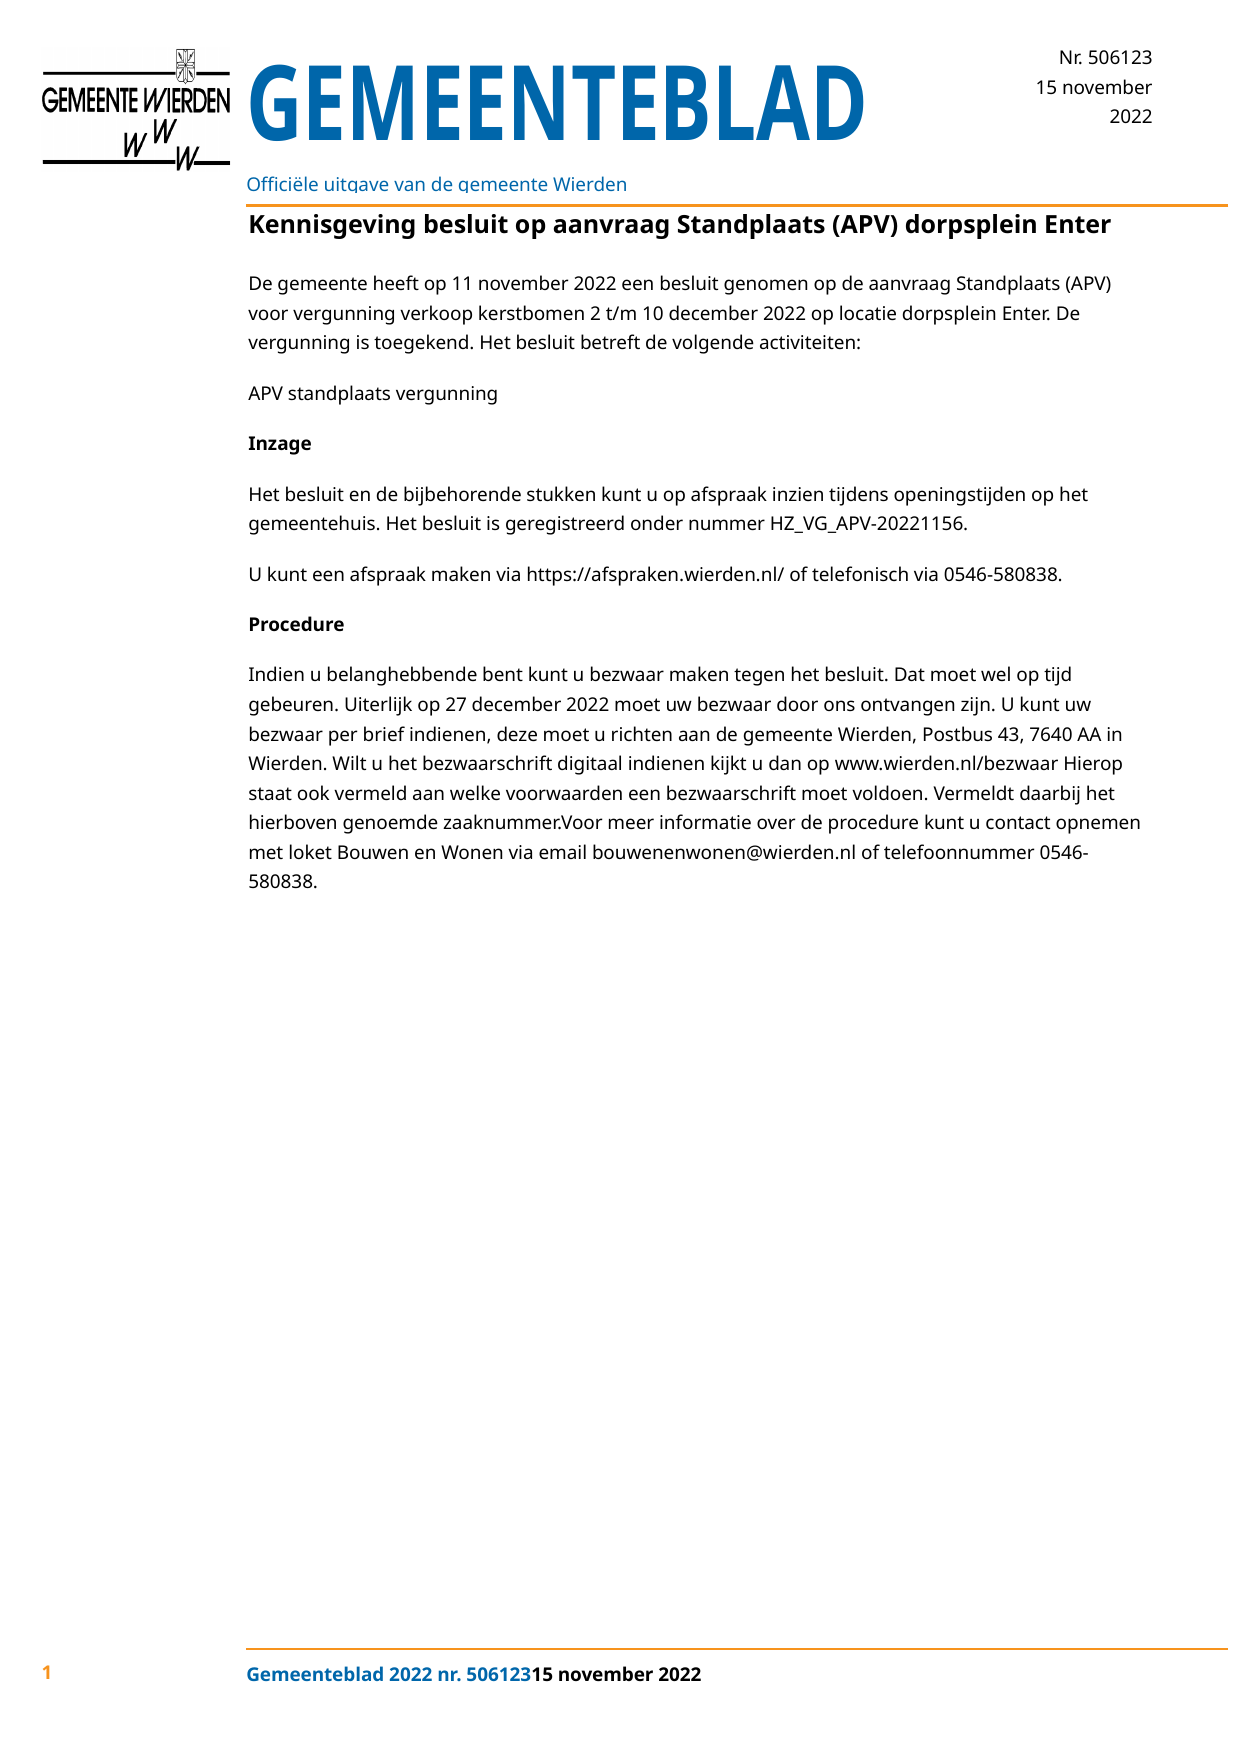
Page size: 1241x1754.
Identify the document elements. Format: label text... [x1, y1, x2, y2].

text Procedure [248, 611, 1152, 637]
text Indien u belanghebbende bent kunt u bezwaar maken tegen het besluit. Dat moet wel op tijd gebeuren. Uiterlijk op 27 december 2022 moet uw bezwaar door ons ontvangen zijn. U kunt uw bezwaar per brief indienen, deze moet u richten aan de gemeente Wierden, Postbus 43, 7640 AA in Wierden. Wilt u het bezwaarschrift digitaal indienen kijkt u dan op www.wierden.nl/bezwaar Hierop staat ook vermeld aan welke voorwaarden een bezwaarschrift moet voldoen. Vermeldt daarbij het hierboven genoemde zaaknummer.Voor meer informatie over de procedure kunt u contact opnemen met loket Bouwen en Wonen via email bouwenenwonen@wierden.nl of telefoonnummer 0546-580838. [248, 662, 1152, 894]
text De gemeente heeft op 11 november 2022 een besluit genomen op de aanvraag Standplaats (APV) voor vergunning verkoop kerstbomen 2 t/m 10 december 2022 op locatie dorpsplein Enter. De vergunning is toegekend. Het besluit betreft de volgende activiteiten: [248, 270, 1152, 355]
text Kennisgeving besluit op aanvraag Standplaats (APV) dorpsplein Enter [248, 207, 1152, 241]
text Het besluit en de bijbehorende stukken kunt u op afspraak inzien tijdens openingstijden op het gemeentehuis. Het besluit is geregistreerd onder nummer HZ_VG_APV-20221156. [248, 481, 1152, 536]
picture [41, 47, 231, 172]
text APV standplaats vergunning [248, 380, 1152, 406]
text U kunt een afspraak maken via https://afspraken.wierden.nl/ of telefonisch via 0546-580838. [248, 561, 1152, 586]
text Inzage [248, 430, 1152, 456]
